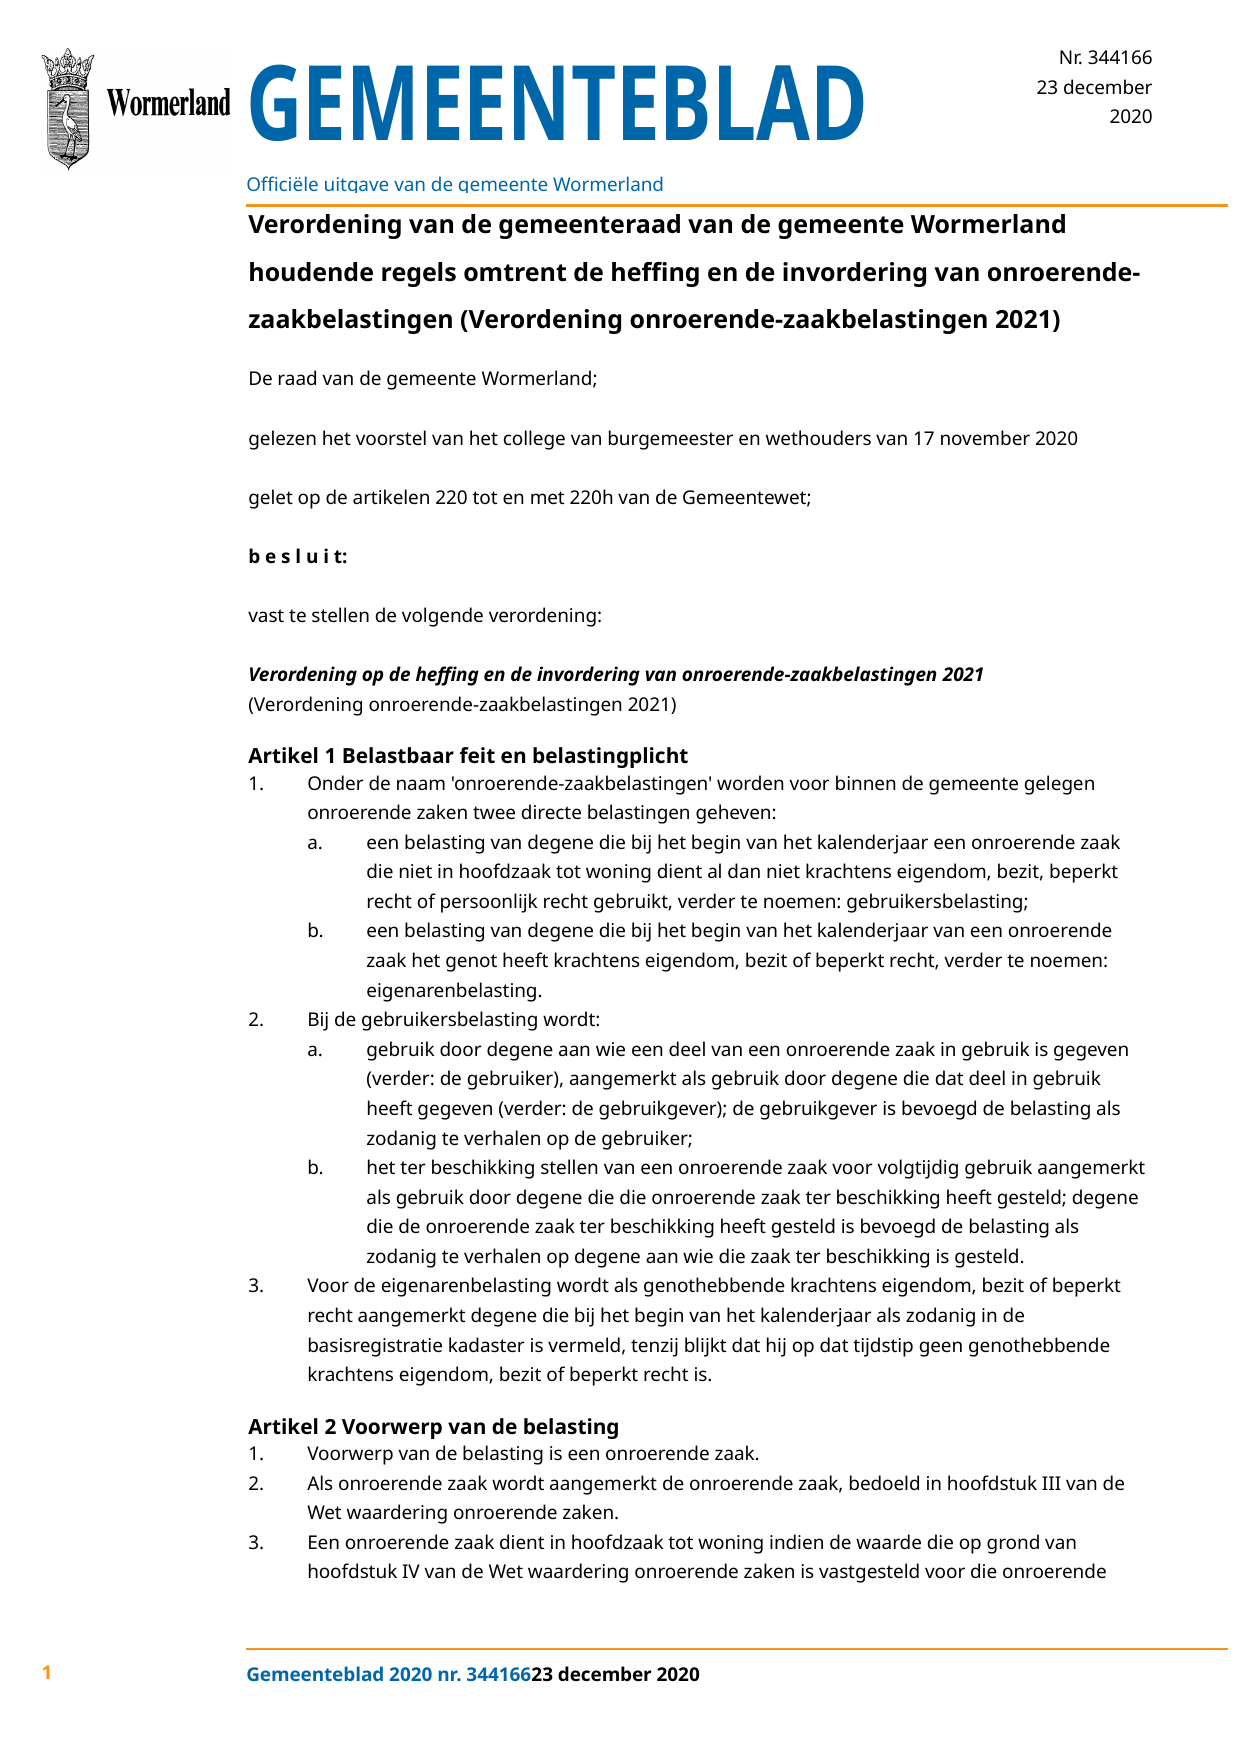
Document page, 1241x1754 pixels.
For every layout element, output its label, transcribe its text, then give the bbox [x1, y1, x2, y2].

text Artikel 1 Belastbaar feit en belastingplicht [248, 741, 1152, 770]
text vast te stellen de volgende verordening: [248, 602, 1152, 628]
text Verordening van de gemeenteraad van de gemeente Wormerland houdende regels omtrent de heffing en de invordering van onroerende-zaakbelastingen (Verordening onroerende-zaakbelastingen 2021) [248, 207, 1152, 336]
text Verordening op de heffing en de invordering van onroerende-zaakbelastingen 2021 [248, 661, 1152, 687]
picture [41, 47, 231, 172]
text De raad van de gemeente Wormerland; [248, 366, 1152, 391]
list Onder de naam 'onroerende-zaakbelastingen' worden voor binnen de gemeente gelegen onroerende zaken twee directe belastingen geheven: [248, 770, 1152, 825]
list Bij de gebruikersbelasting wordt: [248, 1006, 1152, 1032]
list Voor de eigenarenbelasting wordt als genothebbende krachtens eigendom, bezit of beperkt recht aangemerkt degene die bij het begin van het kalenderjaar als zodanig in de basisregistratie kadaster is vermeld, tenzij blijkt dat hij op dat tijdstip geen genothebbende krachtens eigendom, bezit of beperkt recht is. [248, 1273, 1152, 1387]
list het ter beschikking stellen van een onroerende zaak voor volgtijdig gebruik aangemerkt als gebruik door degene die die onroerende zaak ter beschikking heeft gesteld; degene die de onroerende zaak ter beschikking heeft gesteld is bevoegd de belasting als zodanig te verhalen op degene aan wie die zaak ter beschikking is gesteld. [307, 1154, 1152, 1269]
text Artikel 2 Voorwerp van de belasting [248, 1412, 1152, 1440]
text gelet op de artikelen 220 tot en met 220h van de Gemeentewet; [248, 484, 1152, 509]
text gelezen het voorstel van het college van burgemeester en wethouders van 17 november 2020 [248, 425, 1152, 450]
list Als onroerende zaak wordt aangemerkt de onroerende zaak, bedoeld in hoofdstuk III van de Wet waardering onroerende zaken. [248, 1470, 1152, 1525]
text b e s l u i t: [248, 543, 1152, 569]
list een belasting van degene die bij het begin van het kalenderjaar van een onroerende zaak het genot heeft krachtens eigendom, bezit of beperkt recht, verder te noemen: eigenarenbelasting. [307, 918, 1152, 1003]
list gebruik door degene aan wie een deel van een onroerende zaak in gebruik is gegeven (verder: de gebruiker), aangemerkt als gebruik door degene die dat deel in gebruik heeft gegeven (verder: de gebruikgever); de gebruikgever is bevoegd de belasting als zodanig te verhalen op de gebruiker; [307, 1036, 1152, 1151]
text (Verordening onroerende-zaakbelastingen 2021) [248, 691, 1152, 717]
list Voorwerp van de belasting is een onroerende zaak. [248, 1440, 1152, 1466]
list een belasting van degene die bij het begin van het kalenderjaar een onroerende zaak die niet in hoofdzaak tot woning dient al dan niet krachtens eigendom, bezit, beperkt recht of persoonlijk recht gebruikt, verder te noemen: gebruikersbelasting; [307, 829, 1152, 914]
list Een onroerende zaak dient in hoofdzaak tot woning indien de waarde die op grond van hoofdstuk IV van de Wet waardering onroerende zaken is vastgesteld voor die onroerende [248, 1529, 1152, 1584]
